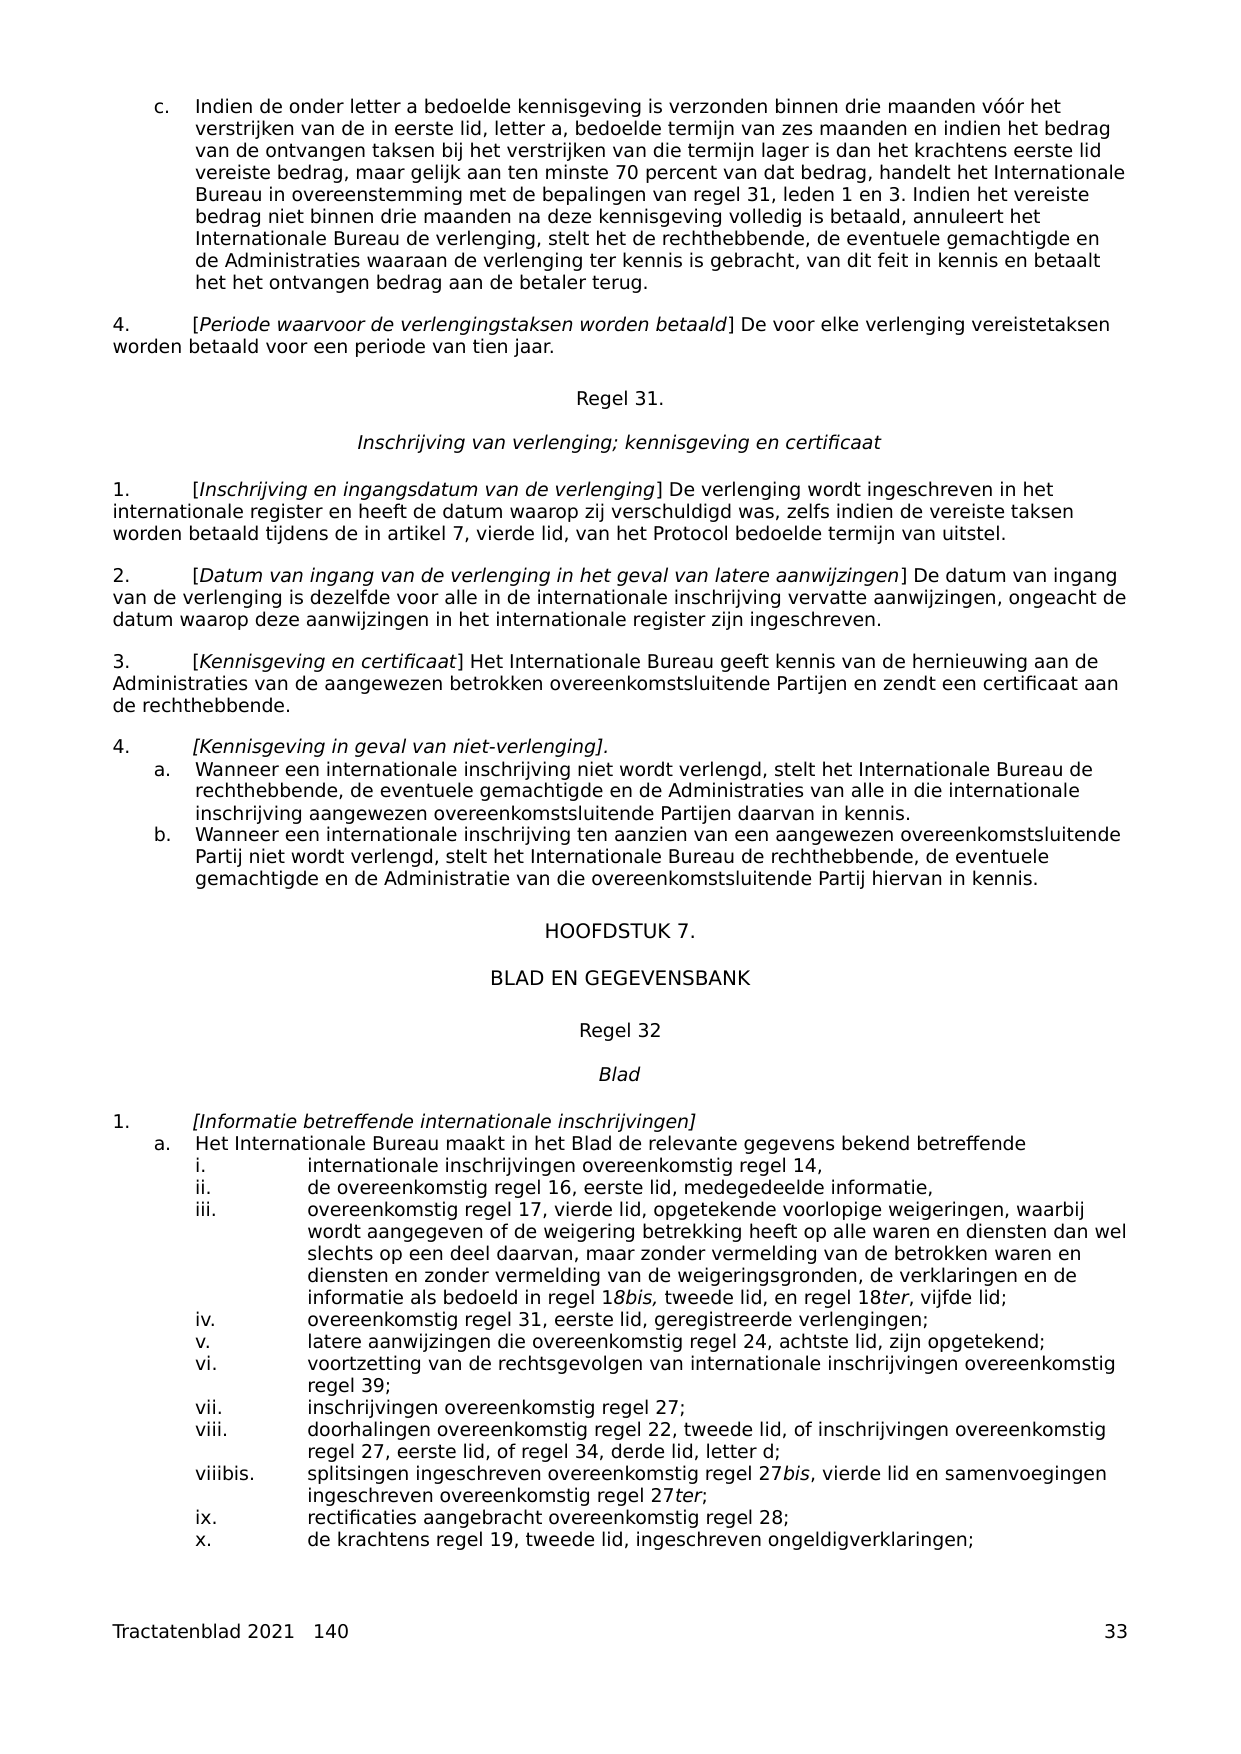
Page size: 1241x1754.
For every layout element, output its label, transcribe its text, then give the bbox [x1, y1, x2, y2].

text 1. [Informatie betreffende internationale inschrijvingen] [112, 1111, 1128, 1133]
text viiibis. splitsingen ingeschreven overeenkomstig regel 27bis, vierde lid en samenvoegingen ingeschreven overeenkomstig regel 27ter; [195, 1463, 1128, 1507]
text vi. voortzetting van de rechtsgevolgen van internationale inschrijvingen overeenkomstig regel 39; [195, 1353, 1128, 1397]
subtitle HOOFDSTUK 7. BLAD EN GEGEVENSBANK [112, 920, 1128, 990]
text 1. [Inschrijving en ingangsdatum van de verlenging] De verlenging wordt ingeschreven in het internationale register en heeft de datum waarop zij verschuldigd was, zelfs indien de vereiste taksen worden betaald tijdens de in artikel 7, vierde lid, van het Protocol bedoelde termijn van uitstel. [112, 479, 1128, 544]
text 4. [Kennisgeving in geval van niet-verlenging]. [112, 736, 1128, 758]
text 2. [Datum van ingang van de verlenging in het geval van latere aanwijzingen] De datum van ingang van de verlenging is dezelfde voor alle in de internationale inschrijving vervatte aanwijzingen, ongeacht de datum waarop deze aanwijzingen in het internationale register zijn ingeschreven. [112, 564, 1128, 631]
text 4. [Periode waarvoor de verlengingstaksen worden betaald] De voor elke verlenging vereistetaksen worden betaald voor een periode van tien jaar. [112, 314, 1128, 358]
text a. Wanneer een internationale inschrijving niet wordt verlengd, stelt het Internationale Bureau de rechthebbende, de eventuele gemachtigde en de Administraties van alle in die internationale inschrijving aangewezen overeenkomstsluitende Partijen daarvan in kennis. [153, 758, 1128, 824]
text a. Het Internationale Bureau maakt in het Blad de relevante gegevens bekend betreffende [153, 1133, 1128, 1155]
subtitle Regel 32 Blad [112, 1020, 1128, 1086]
text iv. overeenkomstig regel 31, eerste lid, geregistreerde verlengingen; [195, 1309, 1128, 1331]
text viii. doorhalingen overeenkomstig regel 22, tweede lid, of inschrijvingen overeenkomstig regel 27, eerste lid, of regel 34, derde lid, letter d; [195, 1419, 1128, 1463]
text ii. de overeenkomstig regel 16, eerste lid, medegedeelde informatie, [195, 1177, 1128, 1199]
text c. Indien de onder letter a bedoelde kennisgeving is verzonden binnen drie maanden vóór het verstrijken van de in eerste lid, letter a, bedoelde termijn van zes maanden en indien het bedrag van de ontvangen taksen bij het verstrijken van die termijn lager is dan het krachtens eerste lid vereiste bedrag, maar gelijk aan ten minste 70 percent van dat bedrag, handelt het Internationale Bureau in overeenstemming met de bepalingen van regel 31, leden 1 en 3. Indien het vereiste bedrag niet binnen drie maanden na deze kennisgeving volledig is betaald, annuleert het Internationale Bureau de verlenging, stelt het de rechthebbende, de eventuele gemachtigde en de Administraties waaraan de verlenging ter kennis is gebracht, van dit feit in kennis en betaalt het het ontvangen bedrag aan de betaler terug. [153, 96, 1128, 294]
text v. latere aanwijzingen die overeenkomstig regel 24, achtste lid, zijn opgetekend; [195, 1331, 1128, 1353]
text 3. [Kennisgeving en certificaat] Het Internationale Bureau geeft kennis van de hernieuwing aan de Administraties van de aangewezen betrokken overeenkomstsluitende Partijen en zendt een certificaat aan de rechthebbende. [112, 651, 1128, 716]
subtitle Regel 31. Inschrijving van verlenging; kennisgeving en certificaat [112, 388, 1128, 454]
text vii. inschrijvingen overeenkomstig regel 27; [195, 1397, 1128, 1419]
text ix. rectificaties aangebracht overeenkomstig regel 28; [195, 1507, 1128, 1529]
text x. de krachtens regel 19, tweede lid, ingeschreven ongeldigverklaringen; [195, 1529, 1128, 1551]
text i. internationale inschrijvingen overeenkomstig regel 14, [195, 1155, 1128, 1177]
text iii. overeenkomstig regel 17, vierde lid, opgetekende voorlopige weigeringen, waarbij wordt aangegeven of de weigering betrekking heeft op alle waren en diensten dan wel slechts op een deel daarvan, maar zonder vermelding van de betrokken waren en diensten en zonder vermelding van de weigeringsgronden, de verklaringen en de informatie als bedoeld in regel 18bis, tweede lid, en regel 18ter, vijfde lid; [195, 1199, 1128, 1309]
text b. Wanneer een internationale inschrijving ten aanzien van een aangewezen overeenkomstsluitende Partij niet wordt verlengd, stelt het Internationale Bureau de rechthebbende, de eventuele gemachtigde en de Administratie van die overeenkomstsluitende Partij hiervan in kennis. [153, 824, 1128, 890]
